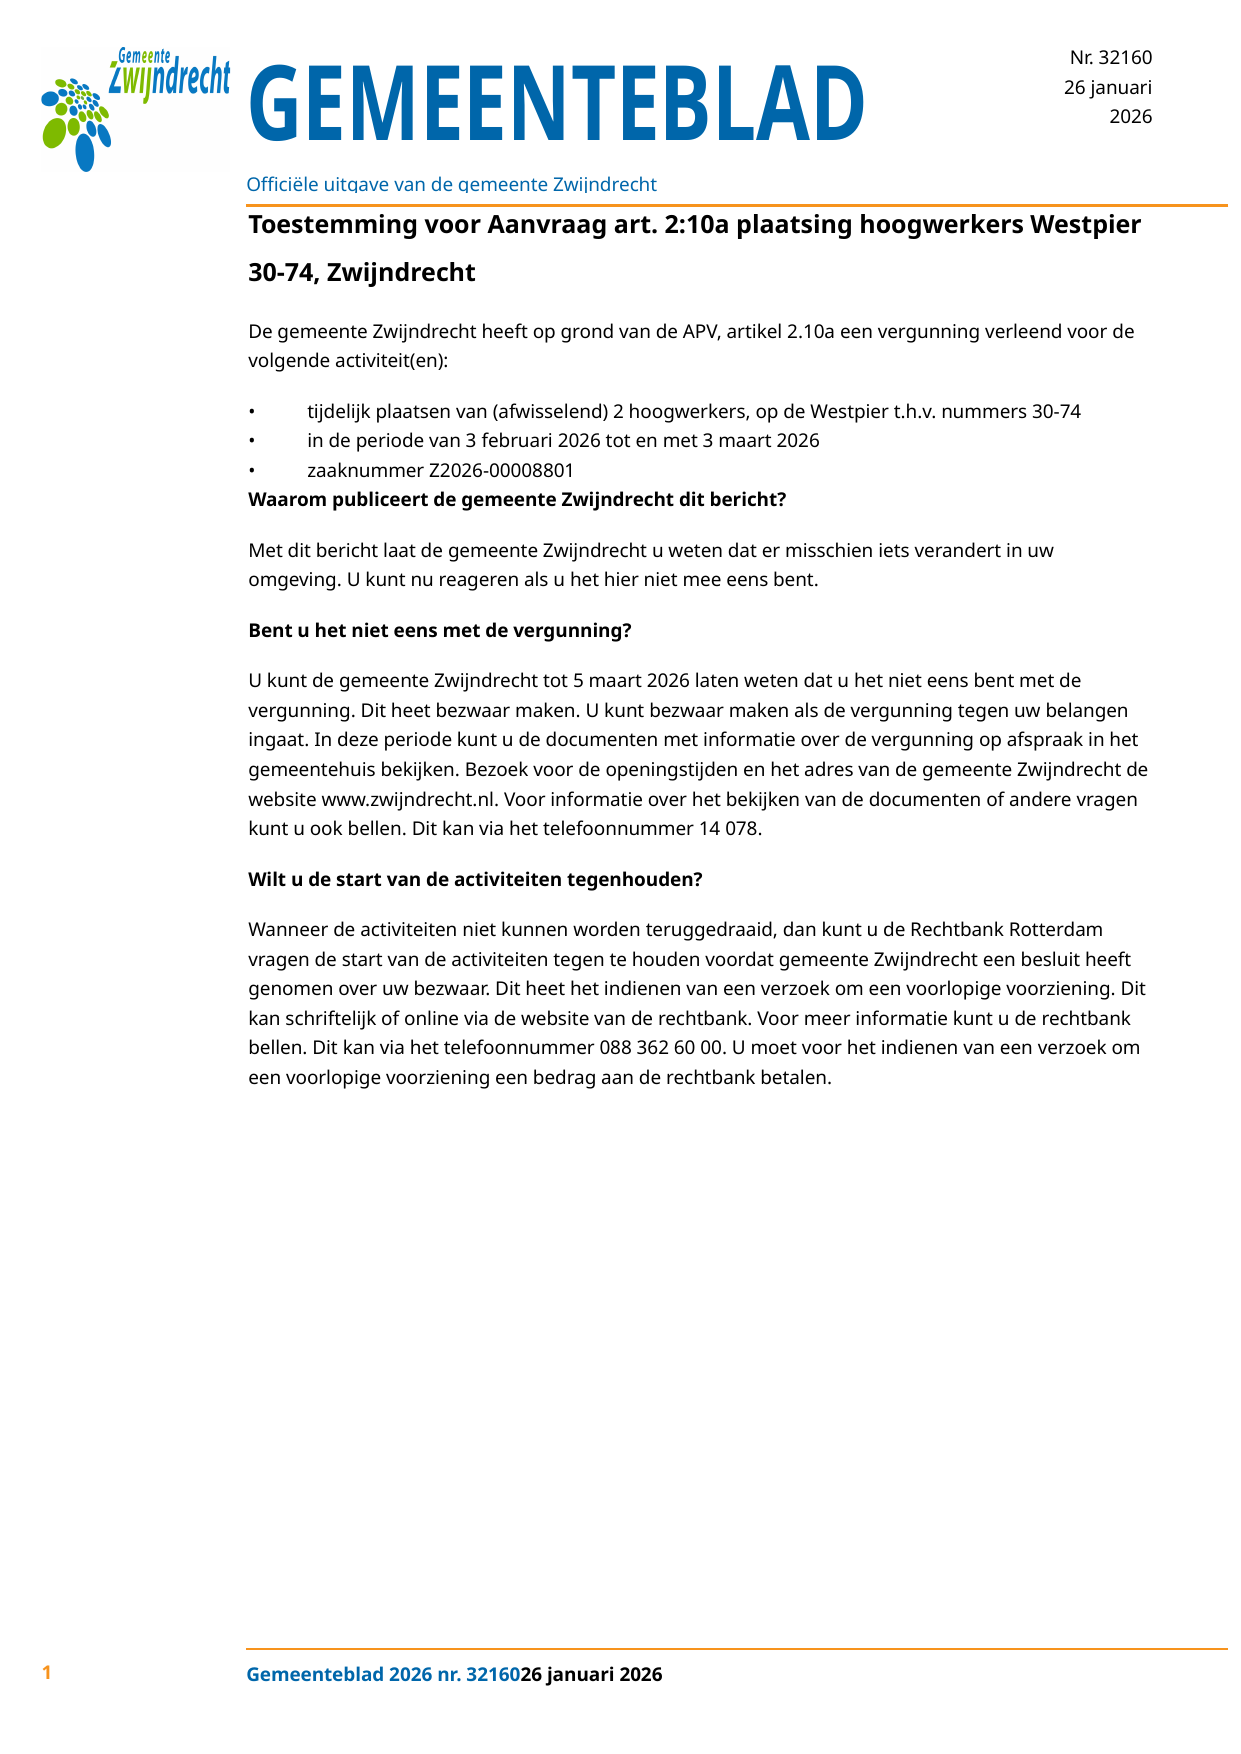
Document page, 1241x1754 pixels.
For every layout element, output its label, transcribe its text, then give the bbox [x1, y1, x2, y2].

picture [41, 47, 231, 172]
text Met dit bericht laat de gemeente Zwijndrecht u weten dat er misschien iets verandert in uw omgeving. U kunt nu reageren als u het hier niet mee eens bent. [248, 537, 1152, 592]
text Toestemming voor Aanvraag art. 2:10a plaatsing hoogwerkers Westpier 30-74, Zwijndrecht [248, 207, 1152, 288]
text Bent u het niet eens met de vergunning? [248, 617, 1152, 643]
text U kunt de gemeente Zwijndrecht tot 5 maart 2026 laten weten dat u het niet eens bent met de vergunning. Dit heet bezwaar maken. U kunt bezwaar maken als de vergunning tegen uw belangen ingaat. In deze periode kunt u de documenten met informatie over de vergunning op afspraak in het gemeentehuis bekijken. Bezoek voor de openingstijden en het adres van de gemeente Zwijndrecht de website www.zwijndrecht.nl. Voor informatie over het bekijken van de documenten of andere vragen kunt u ook bellen. Dit kan via het telefoonnummer 14 078. [248, 667, 1152, 841]
text De gemeente Zwijndrecht heeft op grond van de APV, artikel 2.10a een vergunning verleend voor de volgende activiteit(en): [248, 318, 1152, 373]
text Waarom publiceert de gemeente Zwijndrecht dit bericht? [248, 487, 1152, 512]
text Wanneer de activiteiten niet kunnen worden teruggedraaid, dan kunt u de Rechtbank Rotterdam vragen de start van de activiteiten tegen te houden voordat gemeente Zwijndrecht een besluit heeft genomen over uw bezwaar. Dit heet het indienen van een verzoek om een voorlopige voorziening. Dit kan schriftelijk of online via de website van de rechtbank. Voor meer informatie kunt u de rechtbank bellen. Dit kan via het telefoonnummer 088 362 60 00. U moet voor het indienen van een verzoek om een voorlopige voorziening een bedrag aan de rechtbank betalen. [248, 916, 1152, 1090]
text Wilt u de start van de activiteiten tegenhouden? [248, 866, 1152, 892]
list zaaknummer Z2026-00008801 [248, 457, 1152, 483]
list tijdelijk plaatsen van (afwisselend) 2 hoogwerkers, op de Westpier t.h.v. nummers 30-74 [248, 398, 1152, 424]
list in de periode van 3 februari 2026 tot en met 3 maart 2026 [248, 427, 1152, 453]
